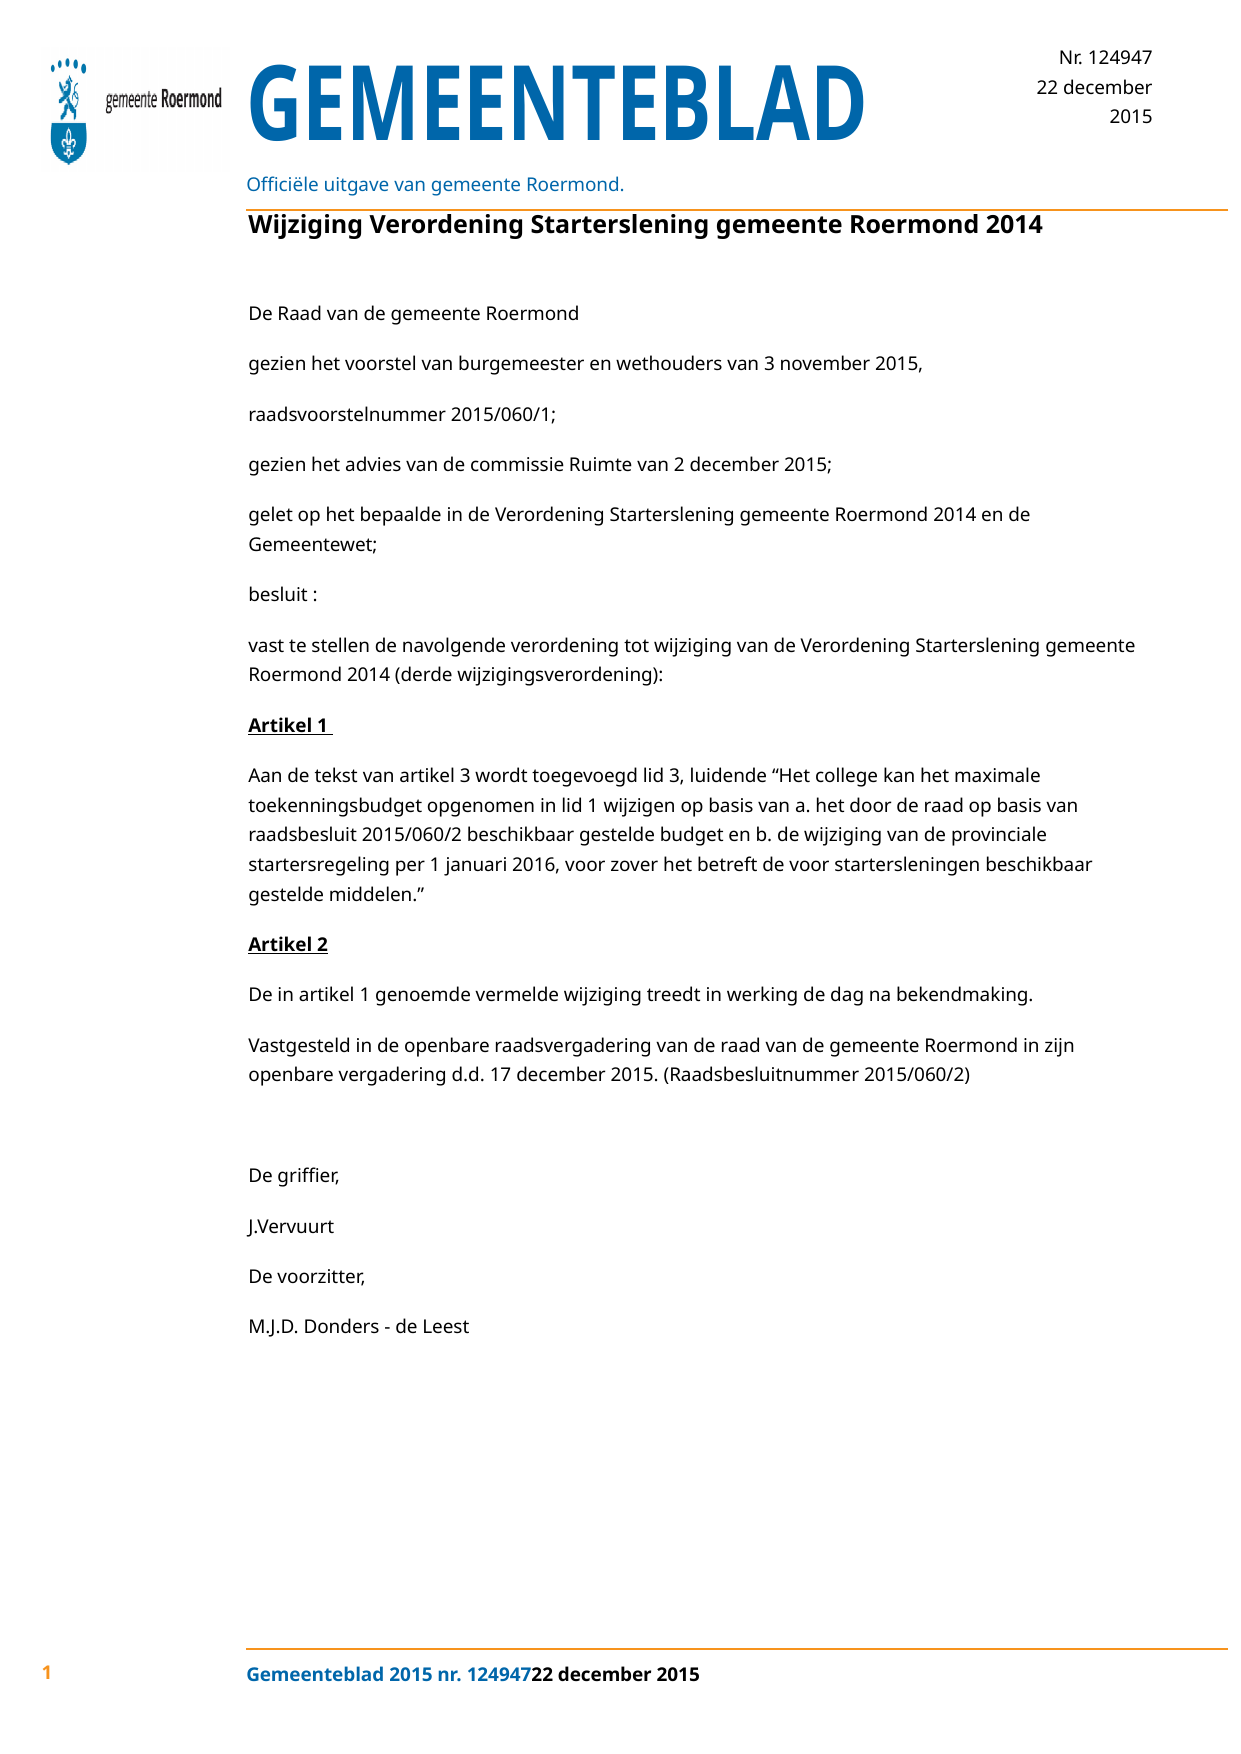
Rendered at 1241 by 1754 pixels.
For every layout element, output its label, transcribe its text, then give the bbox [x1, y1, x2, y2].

text De Raad van de gemeente Roermond [248, 300, 1152, 326]
text raadsvoorstelnummer 2015/060/1; [248, 401, 1152, 426]
text besluit : [248, 582, 1152, 607]
text Artikel 2 [248, 931, 1152, 957]
text gelet op het bepaalde in de Verordening Starterslening gemeente Roermond 2014 en de Gemeentewet; [248, 502, 1152, 557]
text De griffier, [248, 1162, 1152, 1188]
text De in artikel 1 genoemde vermelde wijziging treedt in werking de dag na bekendmaking. [248, 982, 1152, 1007]
text De voorzitter, [248, 1263, 1152, 1289]
text M.J.D. Donders - de Leest [248, 1314, 1152, 1339]
text Wijziging Verordening Starterslening gemeente Roermond 2014 [248, 211, 1152, 241]
text gezien het voorstel van burgemeester en wethouders van 3 november 2015, [248, 350, 1152, 376]
text vast te stellen de navolgende verordening tot wijziging van de Verordening Starterslening gemeente Roermond 2014 (derde wijzigingsverordening): [248, 632, 1152, 687]
text gezien het advies van de commissie Ruimte van 2 december 2015; [248, 451, 1152, 477]
text J.Vervuurt [248, 1213, 1152, 1238]
text Artikel 1 [248, 712, 1152, 738]
text Vastgesteld in de openbare raadsvergadering van de raad van de gemeente Roermond in zijn openbare vergadering d.d. 17 december 2015. (Raadsbesluitnummer 2015/060/2) [248, 1032, 1152, 1087]
text Aan de tekst van artikel 3 wordt toegevoegd lid 3, luidende “Het college kan het maximale toekenningsbudget opgenomen in lid 1 wijzigen op basis van a. het door de raad op basis van raadsbesluit 2015/060/2 beschikbaar gestelde budget en b. de wijziging van de provinciale startersregeling per 1 januari 2016, voor zover het betreft de voor startersleningen beschikbaar gestelde middelen.” [248, 762, 1152, 906]
picture [41, 47, 231, 172]
